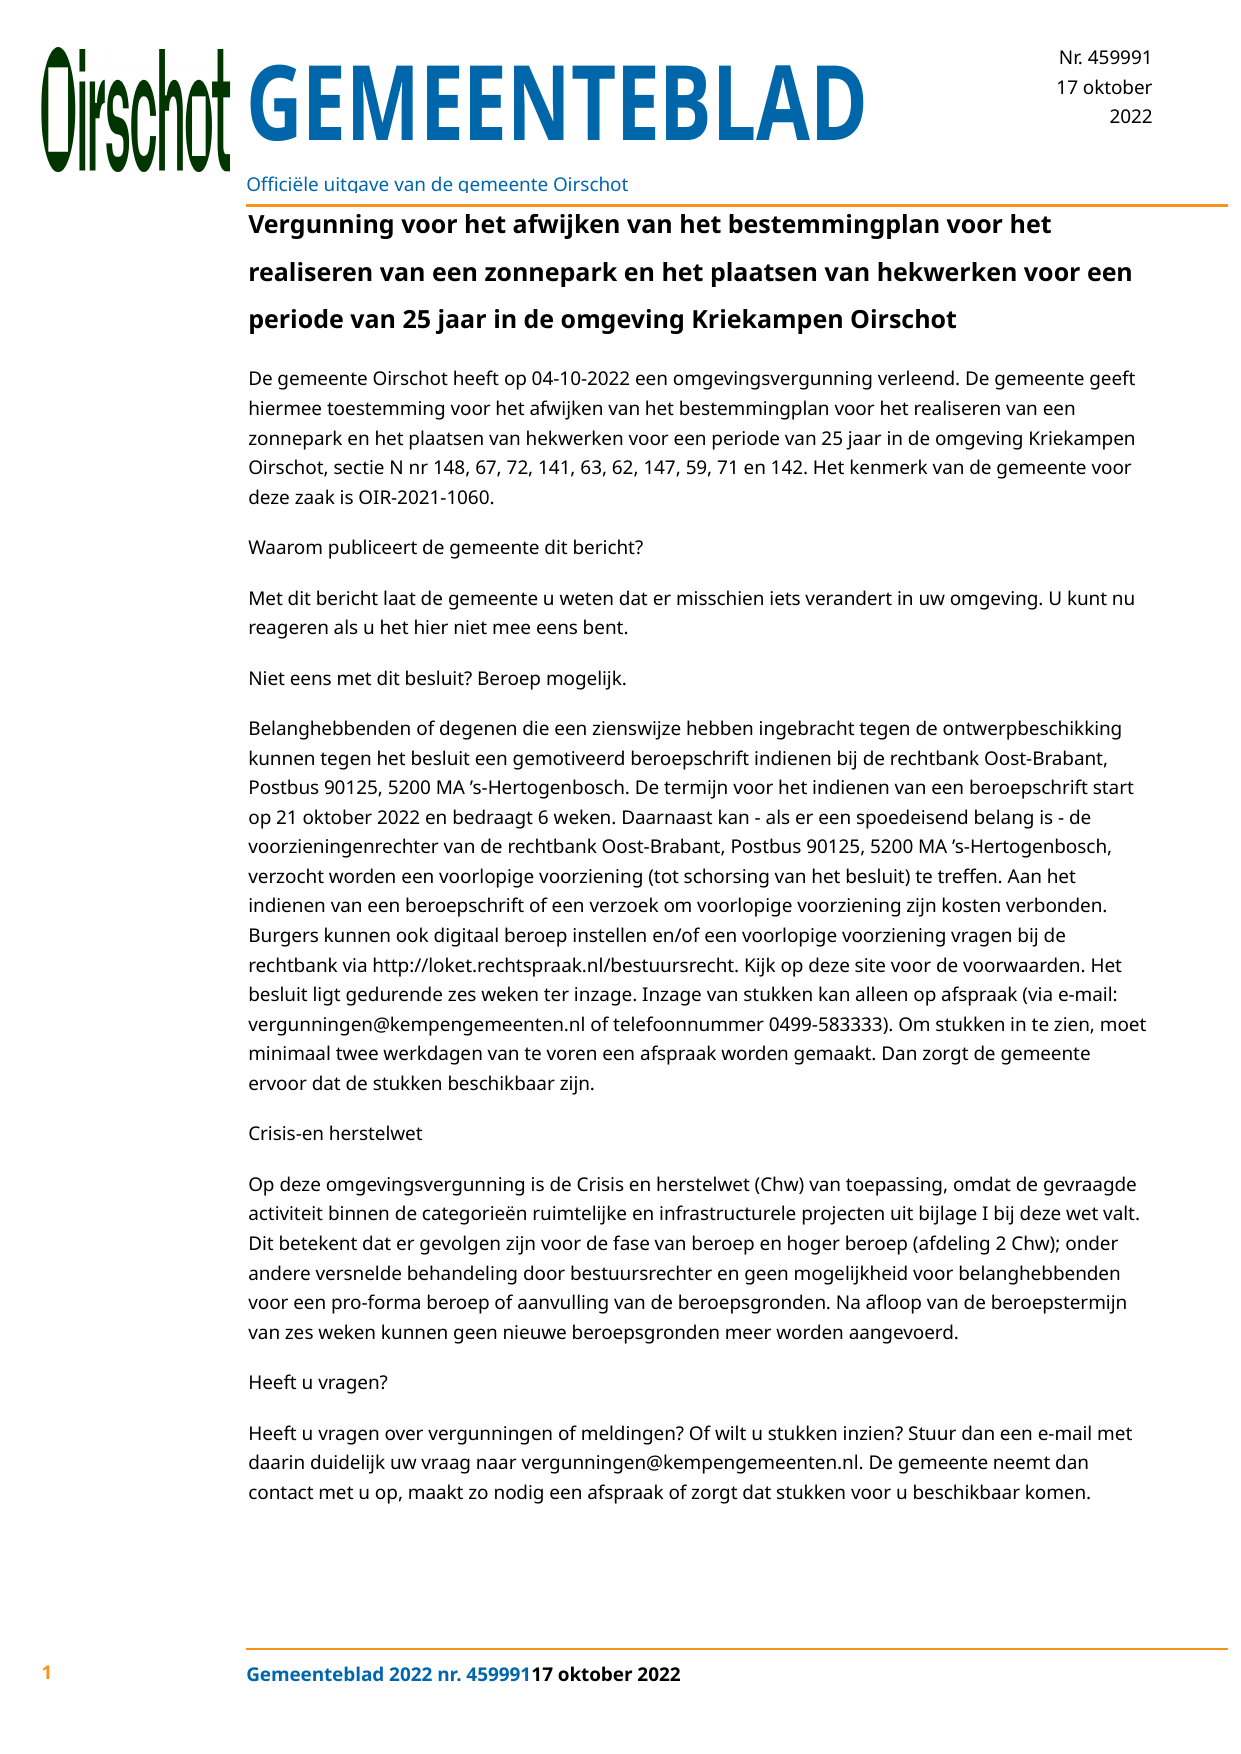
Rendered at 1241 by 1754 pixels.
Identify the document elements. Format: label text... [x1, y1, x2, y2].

text Heeft u vragen? [248, 1369, 1152, 1395]
text Op deze omgevingsvergunning is de Crisis en herstelwet (Chw) van toepassing, omdat de gevraagde activiteit binnen de categorieën ruimtelijke en infrastructurele projecten uit bijlage I bij deze wet valt. Dit betekent dat er gevolgen zijn voor de fase van beroep en hoger beroep (afdeling 2 Chw); onder andere versnelde behandeling door bestuursrechter en geen mogelijkheid voor belanghebbenden voor een pro-forma beroep of aanvulling van de beroepsgronden. Na afloop van de beroepstermijn van zes weken kunnen geen nieuwe beroepsgronden meer worden aangevoerd. [248, 1171, 1152, 1344]
text De gemeente Oirschot heeft op 04-10-2022 een omgevingsvergunning verleend. De gemeente geeft hiermee toestemming voor het afwijken van het bestemmingplan voor het realiseren van een zonnepark en het plaatsen van hekwerken voor een periode van 25 jaar in de omgeving Kriekampen Oirschot, sectie N nr 148, 67, 72, 141, 63, 62, 147, 59, 71 en 142. Het kenmerk van de gemeente voor deze zaak is OIR-2021-1060. [248, 366, 1152, 509]
text Waarom publiceert de gemeente dit bericht? [248, 534, 1152, 560]
text Met dit bericht laat de gemeente u weten dat er misschien iets verandert in uw omgeving. U kunt nu reageren als u het hier niet mee eens bent. [248, 585, 1152, 640]
text Niet eens met dit besluit? Beroep mogelijk. [248, 665, 1152, 690]
text Heeft u vragen over vergunningen of meldingen? Of wilt u stukken inzien? Stuur dan een e-mail met daarin duidelijk uw vraag naar vergunningen@kempengemeenten.nl. De gemeente neemt dan contact met u op, maakt zo nodig een afspraak of zorgt dat stukken voor u beschikbaar komen. [248, 1420, 1152, 1504]
text Belanghebbenden of degenen die een zienswijze hebben ingebracht tegen de ontwerpbeschikking kunnen tegen het besluit een gemotiveerd beroepschrift indienen bij de rechtbank Oost-Brabant, Postbus 90125, 5200 MA ’s-Hertogenbosch. De termijn voor het indienen van een beroepschrift start op 21 oktober 2022 en bedraagt 6 weken. Daarnaast kan - als er een spoedeisend belang is - de voorzieningenrechter van de rechtbank Oost-Brabant, Postbus 90125, 5200 MA ’s-Hertogenbosch, verzocht worden een voorlopige voorziening (tot schorsing van het besluit) te treffen. Aan het indienen van een beroepschrift of een verzoek om voorlopige voorziening zijn kosten verbonden. Burgers kunnen ook digitaal beroep instellen en/of een voorlopige voorziening vragen bij de rechtbank via http://loket.rechtspraak.nl/bestuursrecht. Kijk op deze site voor de voorwaarden. Het besluit ligt gedurende zes weken ter inzage. Inzage van stukken kan alleen op afspraak (via e-mail: vergunningen@kempengemeenten.nl of telefoonnummer 0499-583333). Om stukken in te zien, moet minimaal twee werkdagen van te voren een afspraak worden gemaakt. Dan zorgt de gemeente ervoor dat de stukken beschikbaar zijn. [248, 715, 1152, 1096]
text Vergunning voor het afwijken van het bestemmingplan voor het realiseren van een zonnepark en het plaatsen van hekwerken voor een periode van 25 jaar in de omgeving Kriekampen Oirschot [248, 207, 1152, 336]
text Crisis-en herstelwet [248, 1121, 1152, 1146]
picture [41, 47, 231, 172]
